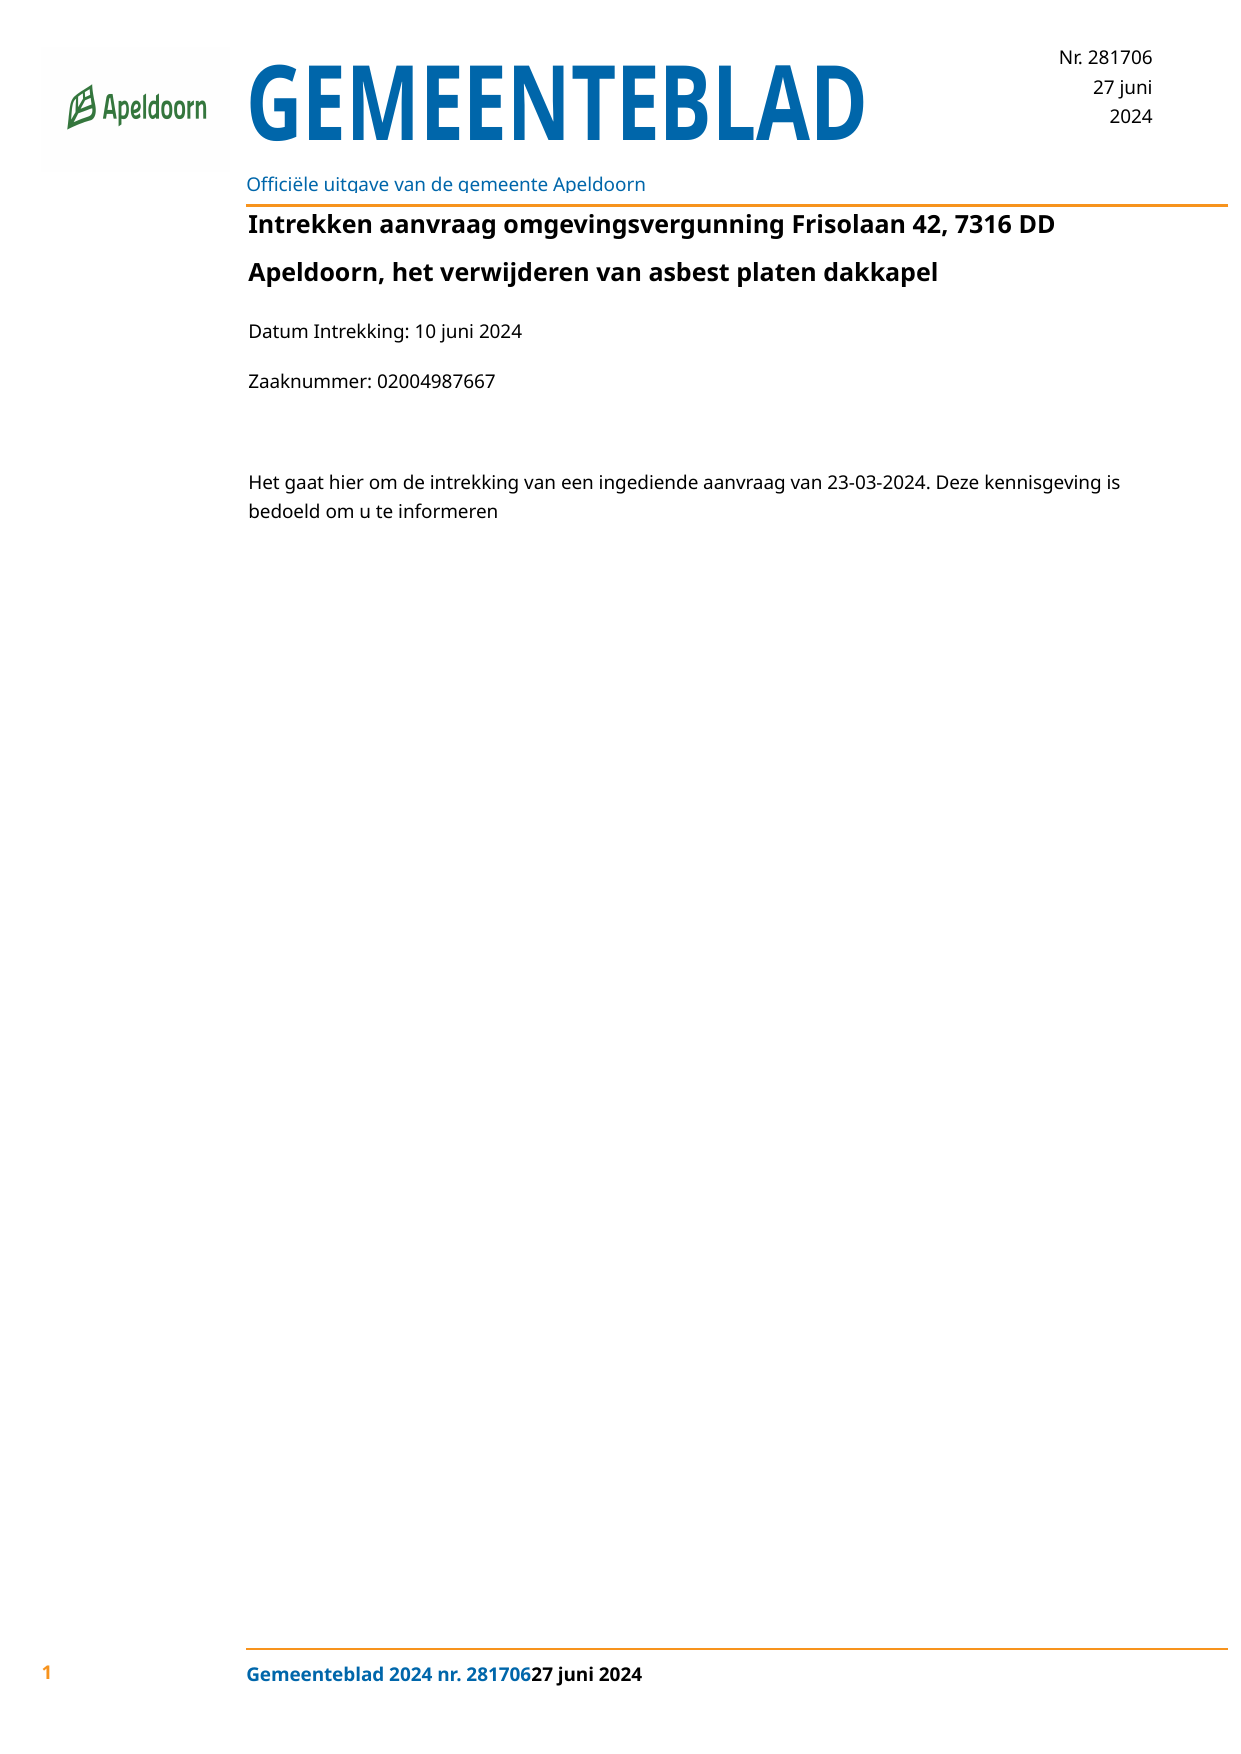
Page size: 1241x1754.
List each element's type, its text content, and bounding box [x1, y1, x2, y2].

text Intrekken aanvraag omgevingsvergunning Frisolaan 42, 7316 DD Apeldoorn, het verwijderen van asbest platen dakkapel [248, 207, 1152, 288]
picture [41, 47, 231, 172]
text Het gaat hier om de intrekking van een ingediende aanvraag van 23-03-2024. Deze kennisgeving is bedoeld om u te informeren [248, 469, 1152, 524]
text Zaaknummer: 02004987667 [248, 368, 1152, 394]
text Datum Intrekking: 10 juni 2024 [248, 318, 1152, 344]
